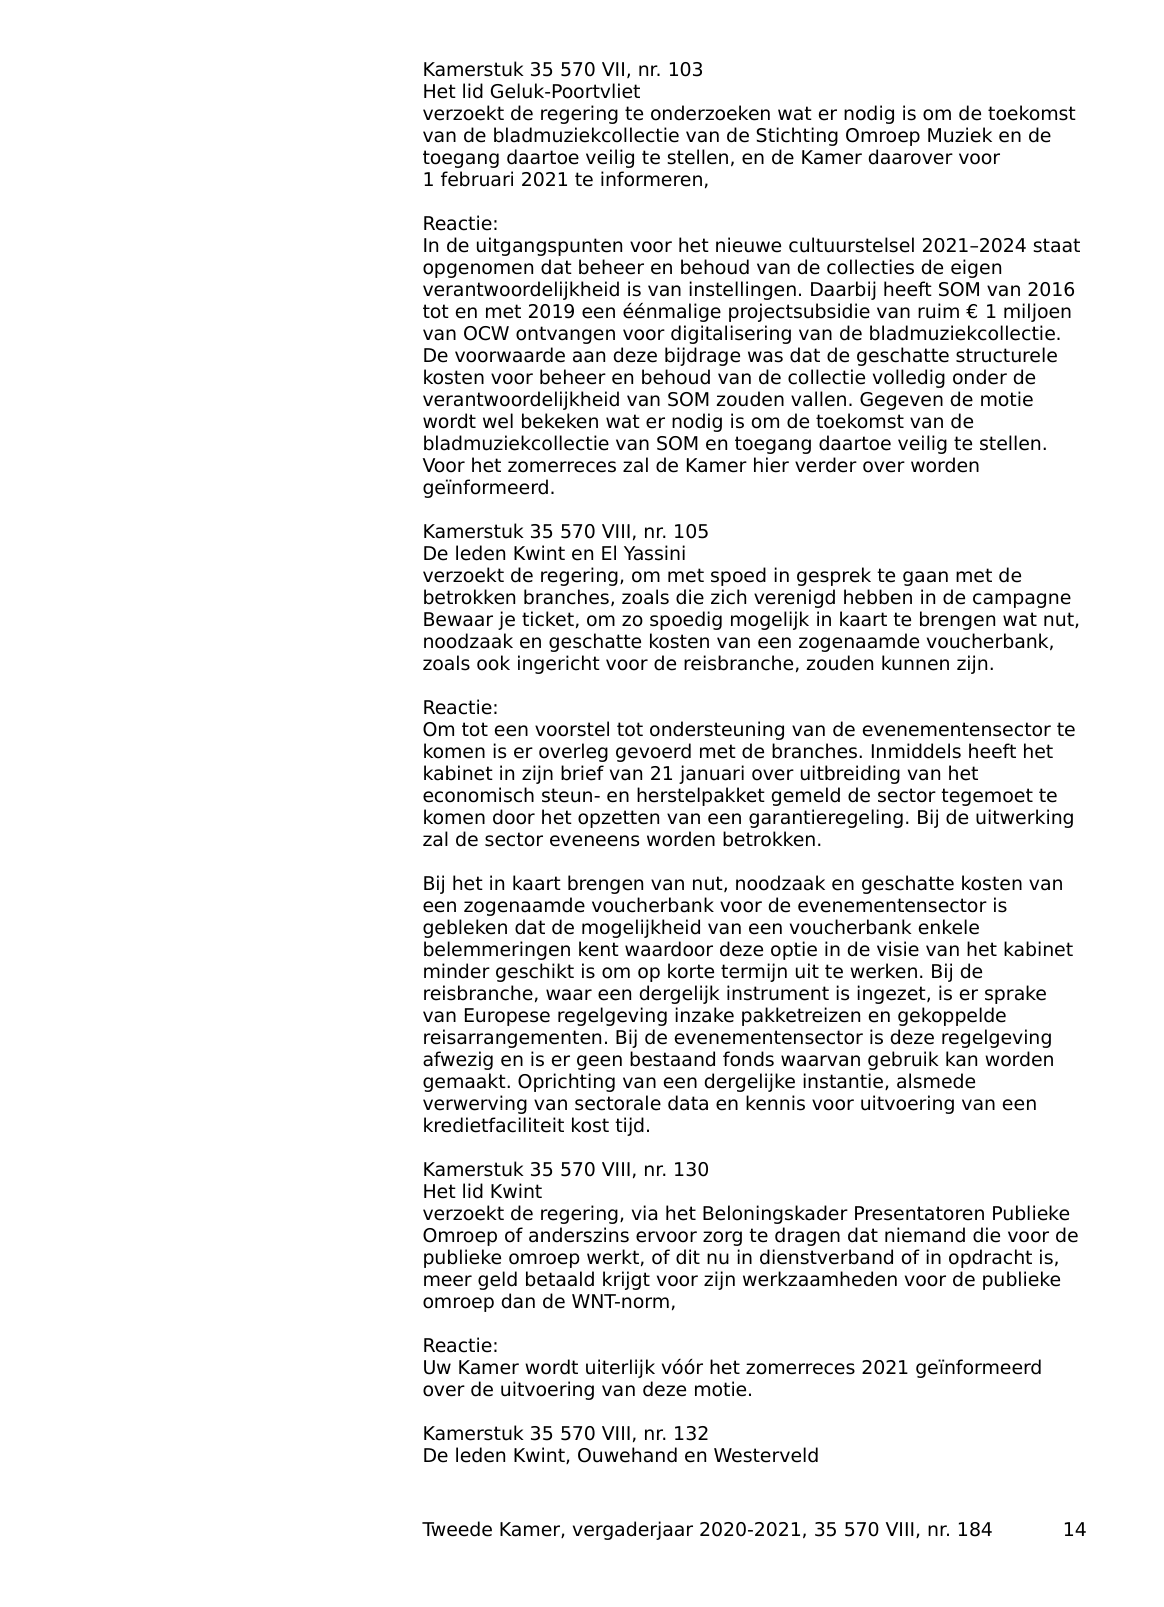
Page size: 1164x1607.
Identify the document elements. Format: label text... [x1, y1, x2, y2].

text verzoekt de regering, via het Beloningskader Presentatoren Publieke Omroep of anderszins ervoor zorg te dragen dat niemand die voor de publieke omroep werkt, of dit nu in dienstverband of in opdracht is, meer geld betaald krijgt voor zijn werkzaamheden voor de publieke omroep dan de WNT-norm, [422, 1203, 1087, 1313]
text verzoekt de regering te onderzoeken wat er nodig is om de toekomst van de bladmuziekcollectie van de Stichting Omroep Muziek en de toegang daartoe veilig te stellen, en de Kamer daarover voor 1 februari 2021 te informeren, [422, 103, 1087, 191]
text Kamerstuk 35 570 VIII, nr. 130 [422, 1159, 1087, 1181]
text Reactie: [422, 697, 1087, 719]
text Kamerstuk 35 570 VIII, nr. 132 [422, 1423, 1087, 1445]
text Kamerstuk 35 570 VII, nr. 103 [422, 59, 1087, 81]
text Reactie: [422, 213, 1087, 235]
text verzoekt de regering, om met spoed in gesprek te gaan met de betrokken branches, zoals die zich verenigd hebben in de campagne Bewaar je ticket, om zo spoedig mogelijk in kaart te brengen wat nut, noodzaak en geschatte kosten van een zogenaamde voucherbank, zoals ook ingericht voor de reisbranche, zouden kunnen zijn. [422, 565, 1087, 675]
text Het lid Kwint [422, 1181, 1087, 1203]
text Om tot een voorstel tot ondersteuning van de evenementensector te komen is er overleg gevoerd met de branches. Inmiddels heeft het kabinet in zijn brief van 21 januari over uitbreiding van het economisch steun- en herstelpakket gemeld de sector tegemoet te komen door het opzetten van een garantieregeling. Bij de uitwerking zal de sector eveneens worden betrokken. [422, 719, 1087, 851]
text Het lid Geluk-Poortvliet [422, 81, 1087, 103]
text In de uitgangspunten voor het nieuwe cultuurstelsel 2021–2024 staat opgenomen dat beheer en behoud van de collecties de eigen verantwoordelijkheid is van instellingen. Daarbij heeft SOM van 2016 tot en met 2019 een éénmalige projectsubsidie van ruim € 1 miljoen van OCW ontvangen voor digitalisering van de bladmuziekcollectie. De voorwaarde aan deze bijdrage was dat de geschatte structurele kosten voor beheer en behoud van de collectie volledig onder de verantwoordelijkheid van SOM zouden vallen. Gegeven de motie wordt wel bekeken wat er nodig is om de toekomst van de bladmuziekcollectie van SOM en toegang daartoe veilig te stellen. Voor het zomerreces zal de Kamer hier verder over worden geïnformeerd. [422, 235, 1087, 499]
text De leden Kwint en El Yassini [422, 543, 1087, 565]
text De leden Kwint, Ouwehand en Westerveld [422, 1445, 1087, 1467]
text Kamerstuk 35 570 VIII, nr. 105 [422, 521, 1087, 543]
text Bij het in kaart brengen van nut, noodzaak en geschatte kosten van een zogenaamde voucherbank voor de evenementensector is gebleken dat de mogelijkheid van een voucherbank enkele belemmeringen kent waardoor deze optie in de visie van het kabinet minder geschikt is om op korte termijn uit te werken. Bij de reisbranche, waar een dergelijk instrument is ingezet, is er sprake van Europese regelgeving inzake pakketreizen en gekoppelde reisarrangementen. Bij de evenementensector is deze regelgeving afwezig en is er geen bestaand fonds waarvan gebruik kan worden gemaakt. Oprichting van een dergelijke instantie, alsmede verwerving van sectorale data en kennis voor uitvoering van een kredietfaciliteit kost tijd. [422, 873, 1087, 1137]
text Uw Kamer wordt uiterlijk vóór het zomerreces 2021 geïnformeerd over de uitvoering van deze motie. [422, 1357, 1087, 1401]
text Reactie: [422, 1335, 1087, 1357]
